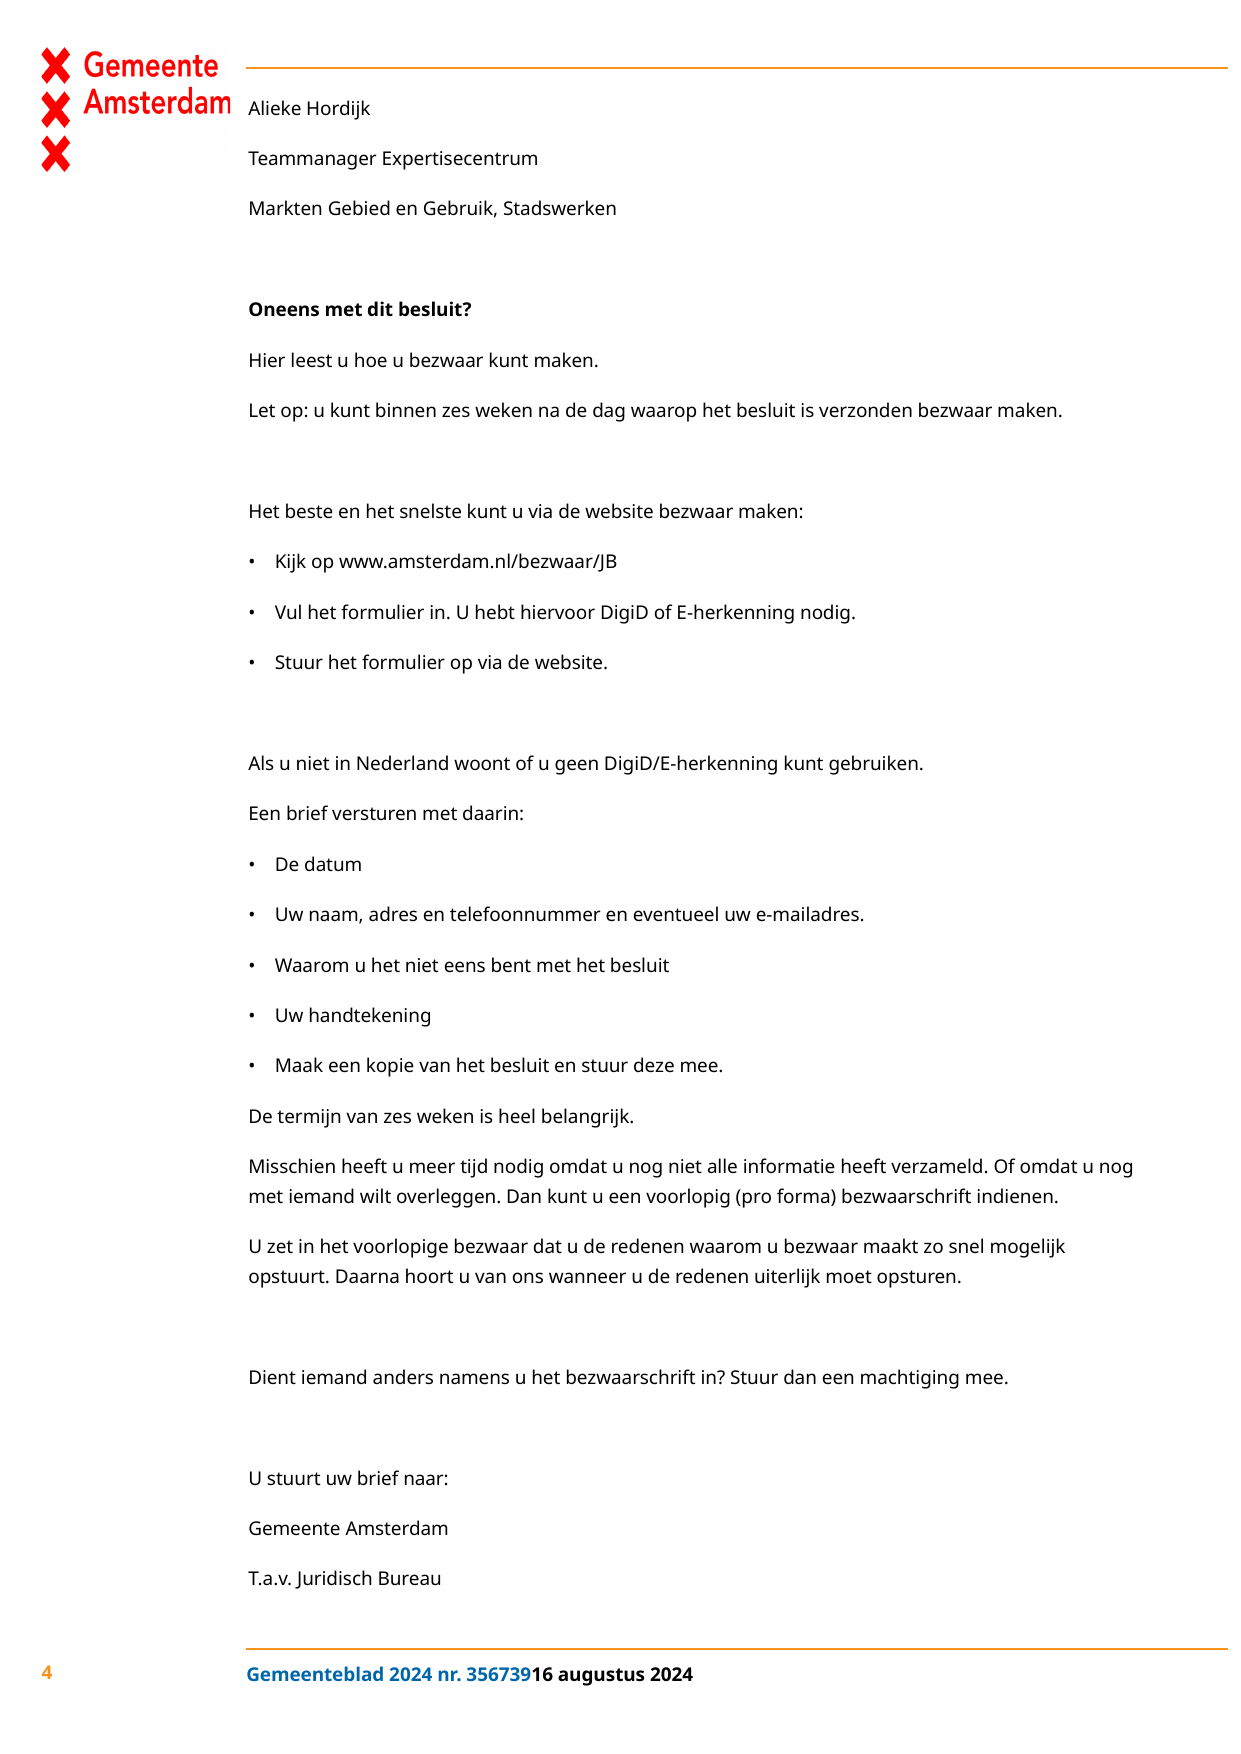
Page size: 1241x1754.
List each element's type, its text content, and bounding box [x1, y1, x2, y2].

text Dient iemand anders namens u het bezwaarschrift in? Stuur dan een machtiging mee. [248, 1364, 1152, 1390]
text • Vul het formulier in. U hebt hiervoor DigiD of E-herkenning nodig. [248, 599, 1152, 625]
text Hier leest u hoe u bezwaar kunt maken. [248, 347, 1152, 373]
text U zet in het voorlopige bezwaar dat u de redenen waarom u bezwaar maakt zo snel mogelijk opstuurt. Daarna hoort u van ons wanneer u de redenen uiterlijk moet opsturen. [248, 1233, 1152, 1289]
text Oneens met dit besluit? [248, 296, 1152, 322]
text • Maak een kopie van het besluit en stuur deze mee. [248, 1053, 1152, 1078]
text Het beste en het snelste kunt u via de website bezwaar maken: [248, 498, 1152, 524]
text • Kijk op www.amsterdam.nl/bezwaar/JB [248, 548, 1152, 574]
text • Uw naam, adres en telefoonnummer en eventueel uw e-mailadres. [248, 901, 1152, 927]
text Let op: u kunt binnen zes weken na de dag waarop het besluit is verzonden bezwaar maken. [248, 397, 1152, 423]
text Teammanager Expertisecentrum [248, 145, 1152, 171]
text • Waarom u het niet eens bent met het besluit [248, 952, 1152, 978]
text • Uw handtekening [248, 1002, 1152, 1028]
text De termijn van zes weken is heel belangrijk. [248, 1103, 1152, 1129]
text • Stuur het formulier op via de website. [248, 649, 1152, 675]
text Gemeente Amsterdam [248, 1515, 1152, 1541]
text Een brief versturen met daarin: [248, 801, 1152, 826]
text T.a.v. Juridisch Bureau [248, 1566, 1152, 1591]
picture [41, 47, 231, 172]
text Markten Gebied en Gebruik, Stadswerken [248, 196, 1152, 221]
text • De datum [248, 851, 1152, 877]
text U stuurt uw brief naar: [248, 1465, 1152, 1491]
text Alieke Hordijk [248, 95, 1152, 121]
text Misschien heeft u meer tijd nodig omdat u nog niet alle informatie heeft verzameld. Of omdat u nog met iemand wilt overleggen. Dan kunt u een voorlopig (pro forma) bezwaarschrift indienen. [248, 1153, 1152, 1209]
text Als u niet in Nederland woont of u geen DigiD/E-herkenning kunt gebruiken. [248, 750, 1152, 776]
